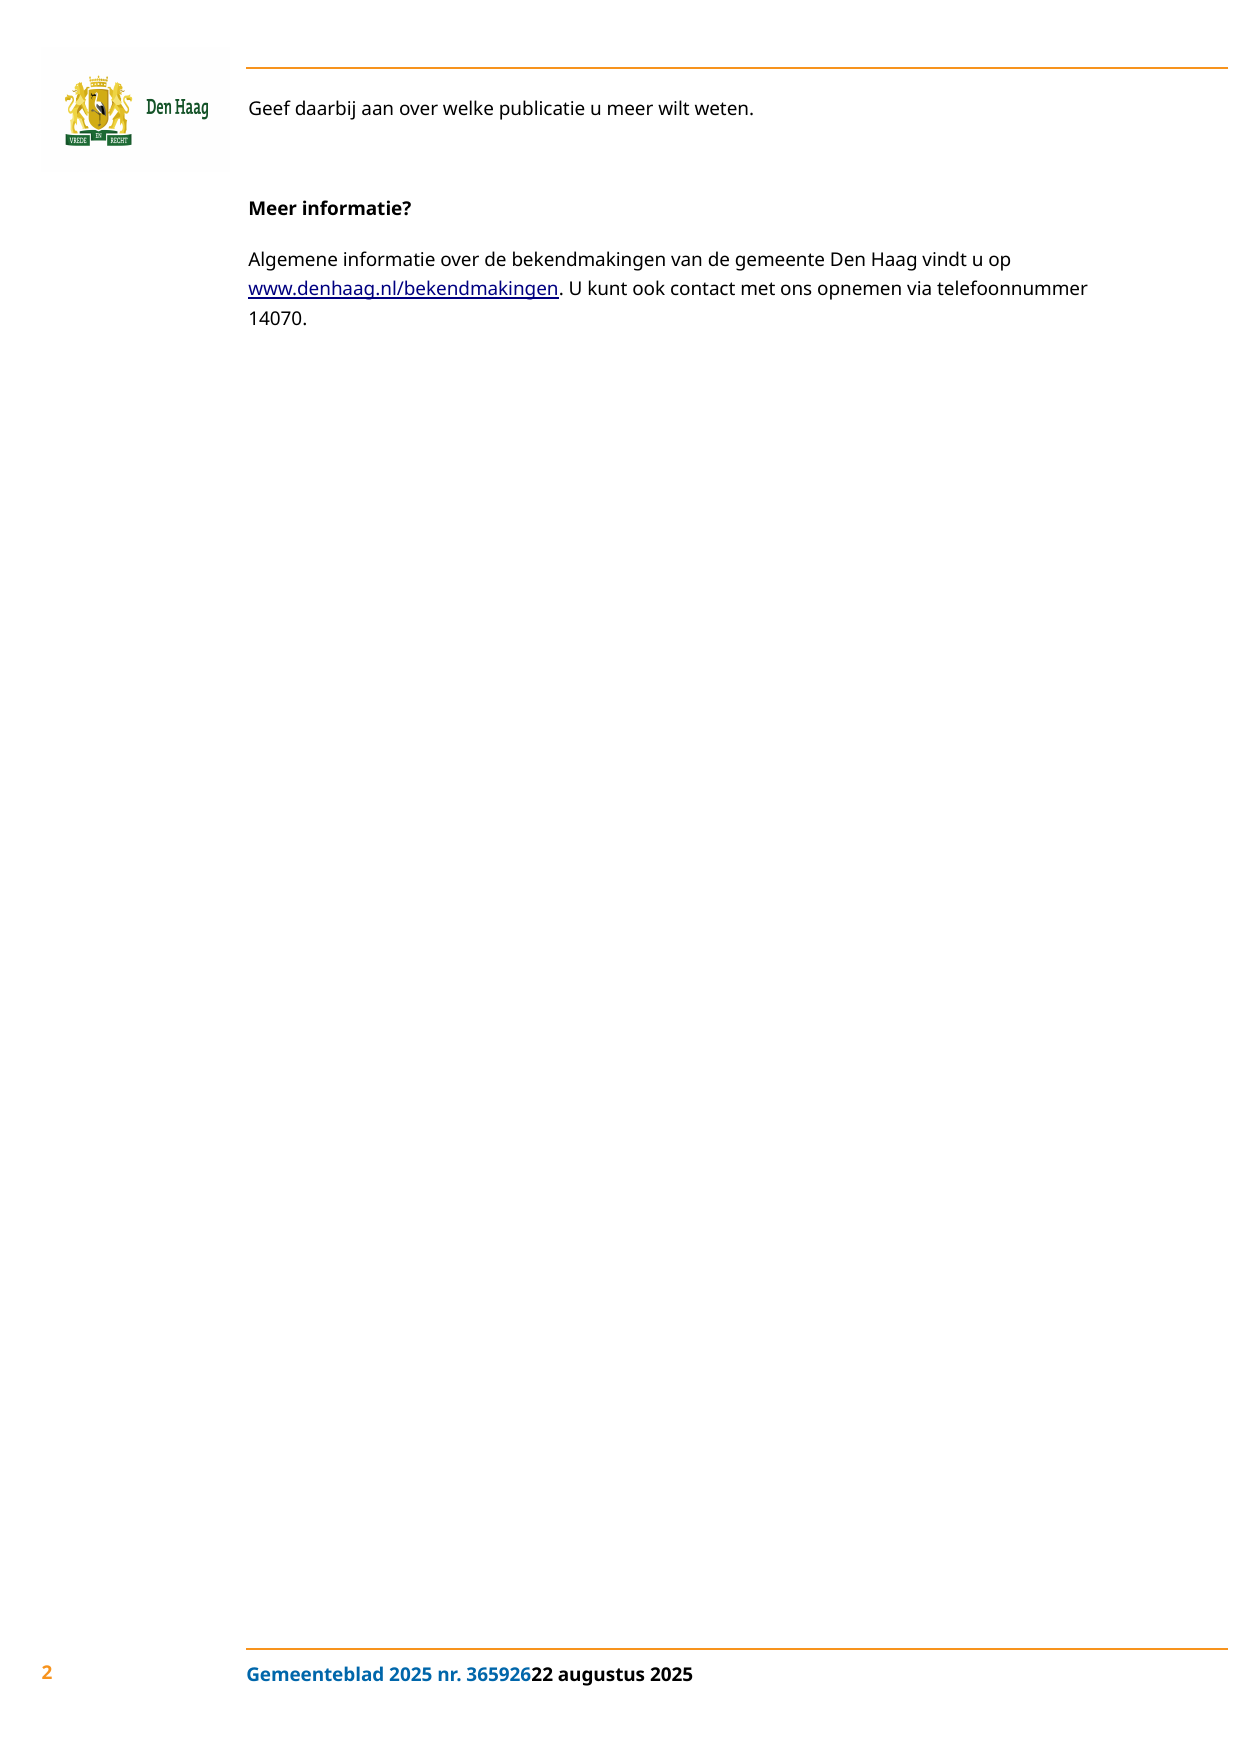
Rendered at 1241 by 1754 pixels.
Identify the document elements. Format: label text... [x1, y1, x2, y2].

picture [41, 47, 231, 172]
text Meer informatie? [248, 196, 1152, 221]
text Geef daarbij aan over welke publicatie u meer wilt weten. [248, 95, 1152, 121]
text Algemene informatie over de bekendmakingen van de gemeente Den Haag vindt u op www.denhaag.nl/bekendmakingen. U kunt ook contact met ons opnemen via telefoonnummer 14070. [248, 246, 1152, 331]
